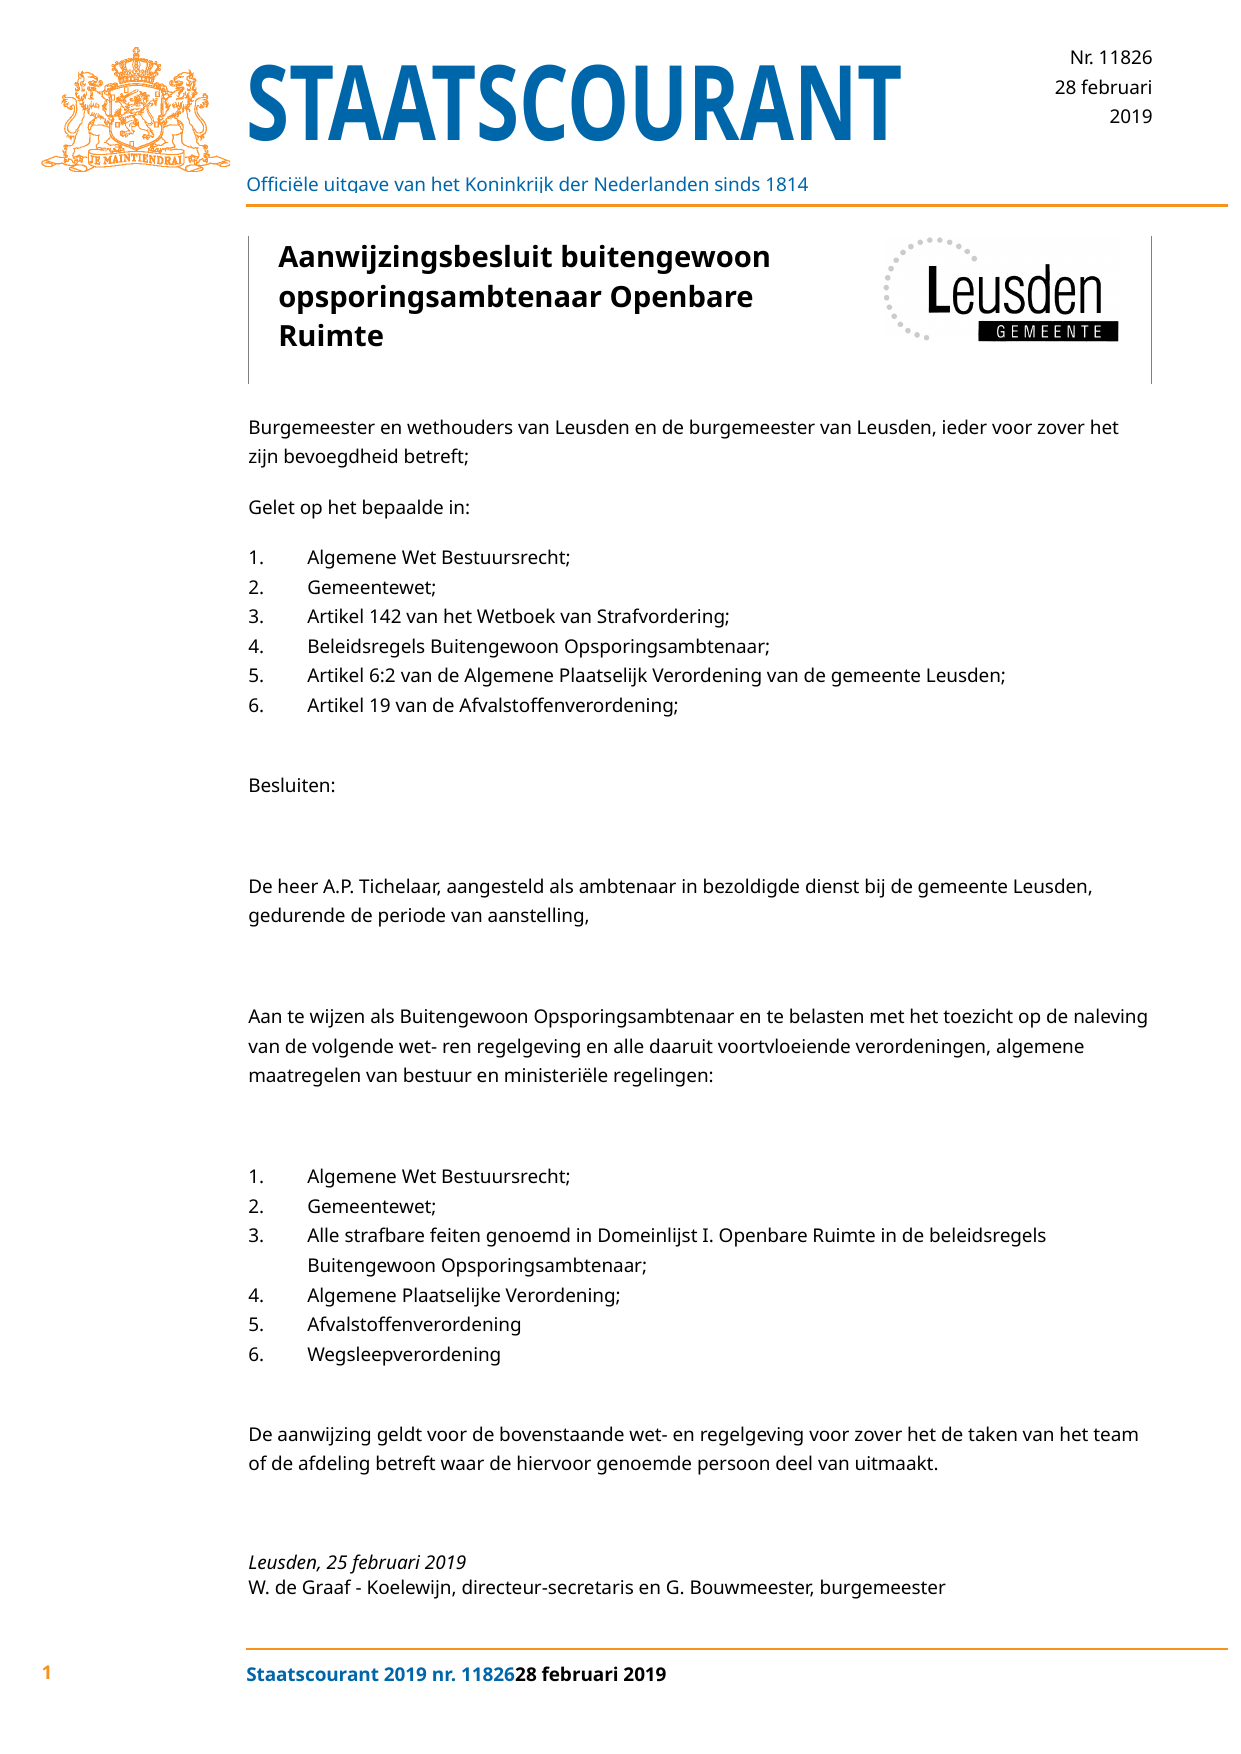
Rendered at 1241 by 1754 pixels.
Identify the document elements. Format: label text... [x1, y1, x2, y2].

picture [882, 236, 1119, 342]
list Algemene Wet Bestuursrecht; [248, 1163, 1152, 1189]
table_header [850, 236, 1151, 384]
text Gelet op het bepaalde in: [248, 494, 1152, 520]
text Besluiten: [248, 772, 1152, 798]
table_header Aanwijzingsbesluit buitengewoon opsporingsambtenaar Openbare Ruimte [249, 236, 850, 384]
text De aanwijzing geldt voor de bovenstaande wet- en regelgeving voor zover het de taken van het team of de afdeling betreft waar de hiervoor genoemde persoon deel van uitmaakt. [248, 1421, 1152, 1476]
text Aan te wijzen als Buitengewoon Opsporingsambtenaar en te belasten met het toezicht op de naleving van de volgende wet- ren regelgeving en alle daaruit voortvloeiende verordeningen, algemene maatregelen van bestuur en ministeriële regelingen: [248, 1003, 1152, 1088]
list Wegsleepverordening [248, 1341, 1152, 1367]
list Gemeentewet; [248, 1193, 1152, 1219]
list Artikel 142 van het Wetboek van Strafvordering; [248, 603, 1152, 629]
list Alle strafbare feiten genoemd in Domeinlijst I. Openbare Ruimte in de beleidsregels Buitengewoon Opsporingsambtenaar; [248, 1223, 1152, 1278]
list Afvalstoffenverordening [248, 1311, 1152, 1337]
list Gemeentewet; [248, 574, 1152, 600]
text W. de Graaf - Koelewijn, directeur-secretaris en G. Bouwmeester, burgemeester [248, 1574, 1152, 1600]
text Leusden, 25 februari 2019 [248, 1549, 1152, 1574]
list Artikel 19 van de Afvalstoffenverordening; [248, 692, 1152, 718]
list Algemene Plaatselijke Verordening; [248, 1282, 1152, 1308]
text De heer A.P. Tichelaar, aangesteld als ambtenaar in bezoldigde dienst bij de gemeente Leusden, gedurende de periode van aanstelling, [248, 873, 1152, 928]
picture [41, 47, 231, 172]
list Algemene Wet Bestuursrecht; [248, 544, 1152, 570]
text Burgemeester en wethouders van Leusden en de burgemeester van Leusden, ieder voor zover het zijn bevoegdheid betreft; [248, 414, 1152, 469]
list Beleidsregels Buitengewoon Opsporingsambtenaar; [248, 633, 1152, 659]
list Artikel 6:2 van de Algemene Plaatselijk Verordening van de gemeente Leusden; [248, 663, 1152, 688]
